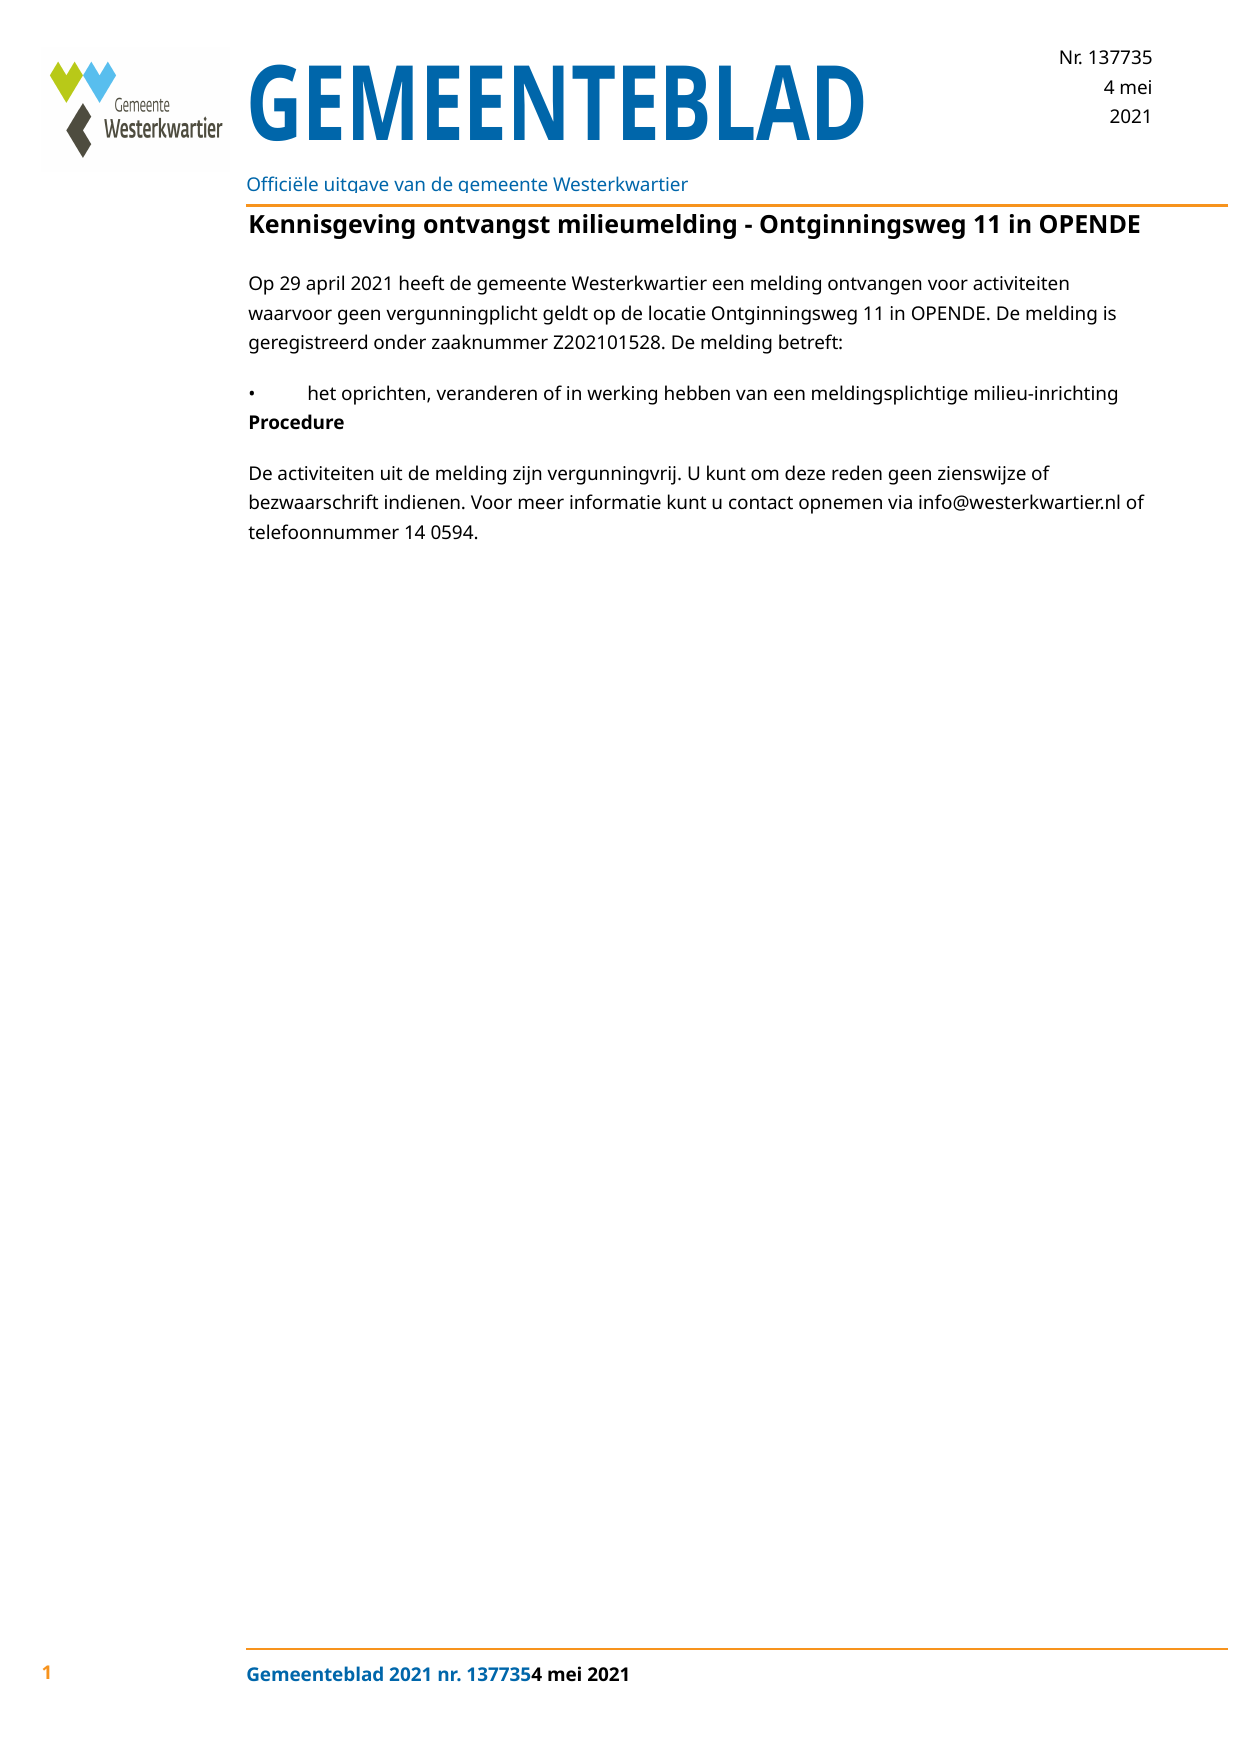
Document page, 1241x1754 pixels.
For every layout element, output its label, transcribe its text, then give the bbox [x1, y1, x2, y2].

picture [41, 47, 231, 172]
text Op 29 april 2021 heeft de gemeente Westerkwartier een melding ontvangen voor activiteiten waarvoor geen vergunningplicht geldt op de locatie Ontginningsweg 11 in OPENDE. De melding is geregistreerd onder zaaknummer Z202101528. De melding betreft: [248, 270, 1152, 355]
text Procedure [248, 409, 1152, 435]
text Kennisgeving ontvangst milieumelding - Ontginningsweg 11 in OPENDE [248, 207, 1152, 241]
text De activiteiten uit de melding zijn vergunningvrij. U kunt om deze reden geen zienswijze of bezwaarschrift indienen. Voor meer informatie kunt u contact opnemen via info@westerkwartier.nl of telefoonnummer 14 0594. [248, 460, 1152, 545]
list het oprichten, veranderen of in werking hebben van een meldingsplichtige milieu-inrichting [248, 380, 1152, 406]
